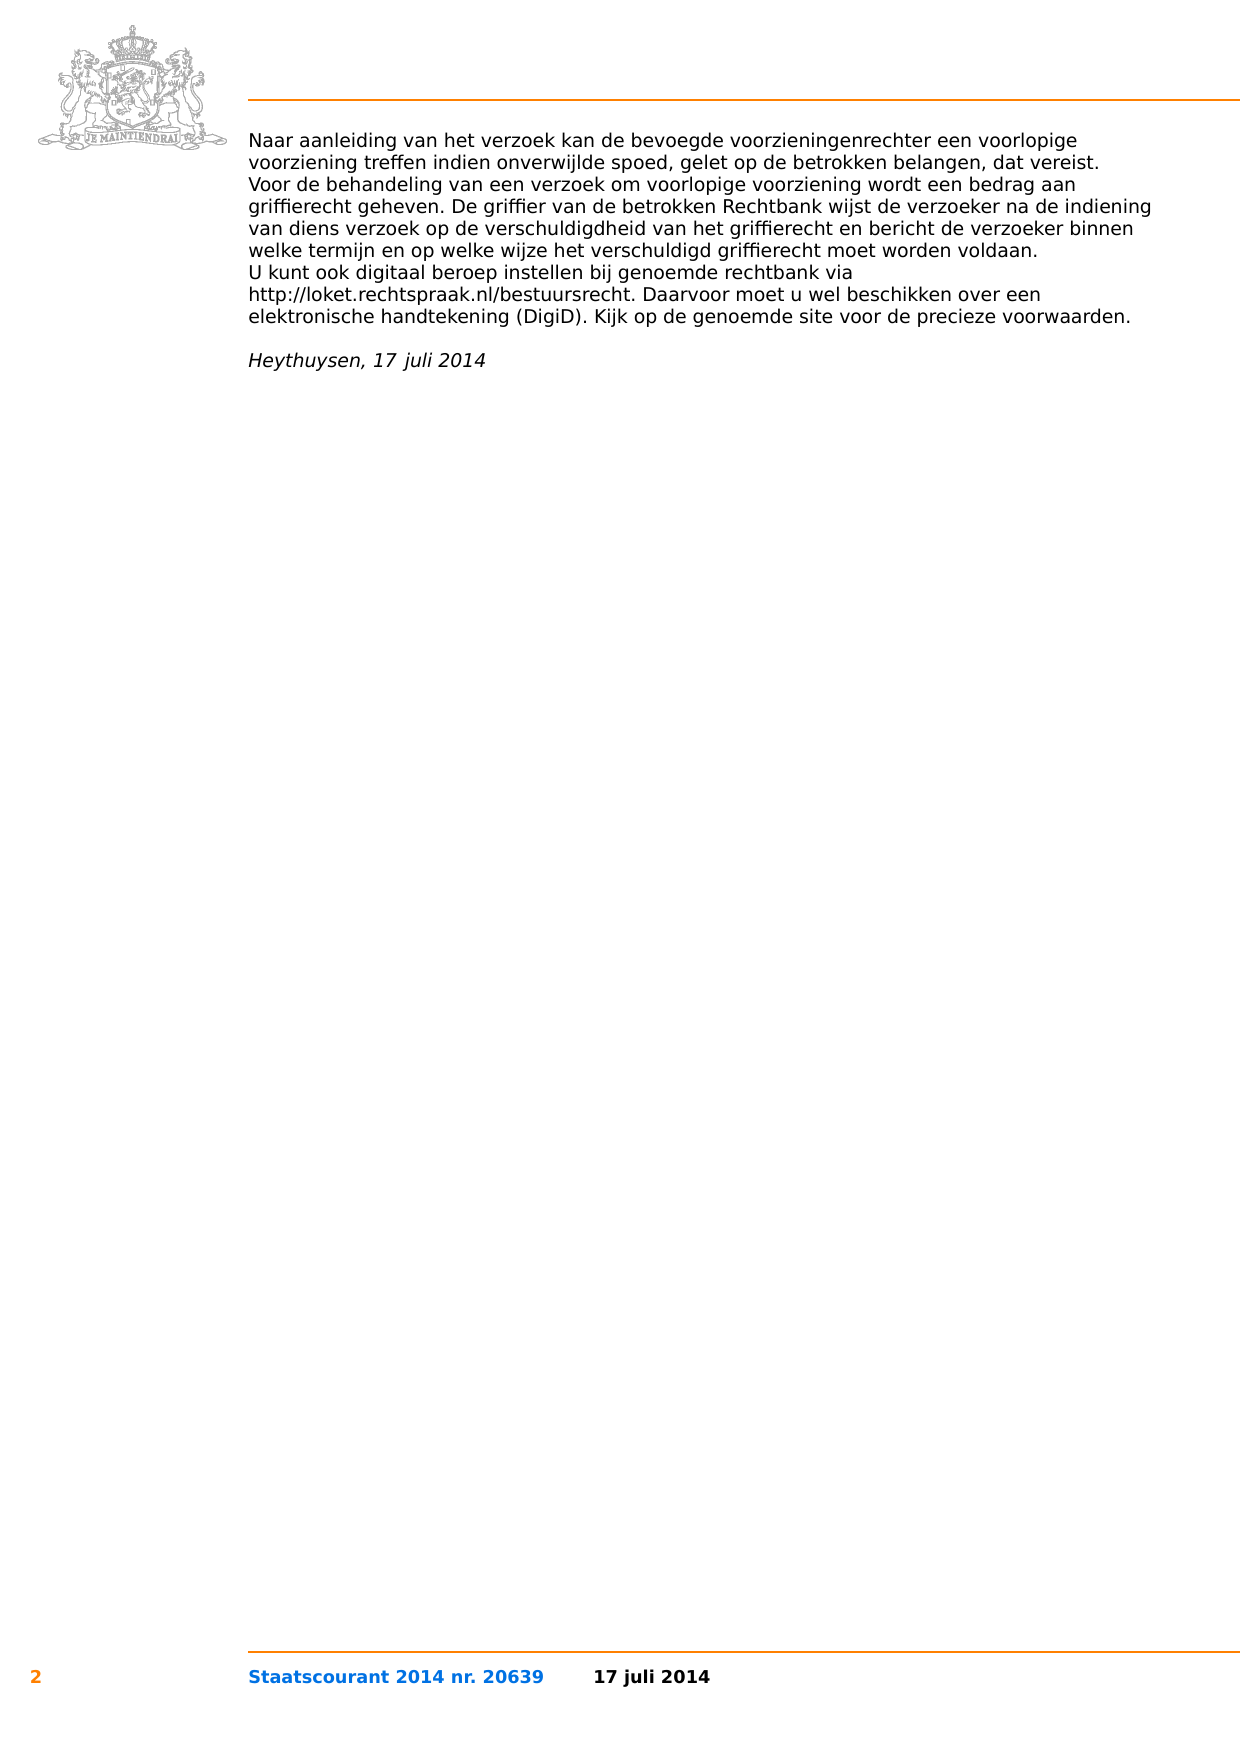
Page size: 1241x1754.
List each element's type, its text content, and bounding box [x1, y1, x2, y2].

picture [38, 25, 227, 150]
text U kunt ook digitaal beroep instellen bij genoemde rechtbank via http://loket.rechtspraak.nl/bestuursrecht. Daarvoor moet u wel beschikken over een elektronische handtekening (DigiD). Kijk op de genoemde site voor de precieze voorwaarden. [248, 262, 1163, 328]
text Voor de behandeling van een verzoek om voorlopige voorziening wordt een bedrag aan griffierecht geheven. De griffier van de betrokken Rechtbank wijst de verzoeker na de indiening van diens verzoek op de verschuldigdheid van het griffierecht en bericht de verzoeker binnen welke termijn en op welke wijze het verschuldigd griffierecht moet worden voldaan. [248, 174, 1163, 262]
text Heythuysen, 17 juli 2014 [248, 349, 1163, 372]
text Naar aanleiding van het verzoek kan de bevoegde voorzieningenrechter een voorlopige voorziening treffen indien onverwijlde spoed, gelet op de betrokken belangen, dat vereist. [248, 130, 1163, 174]
